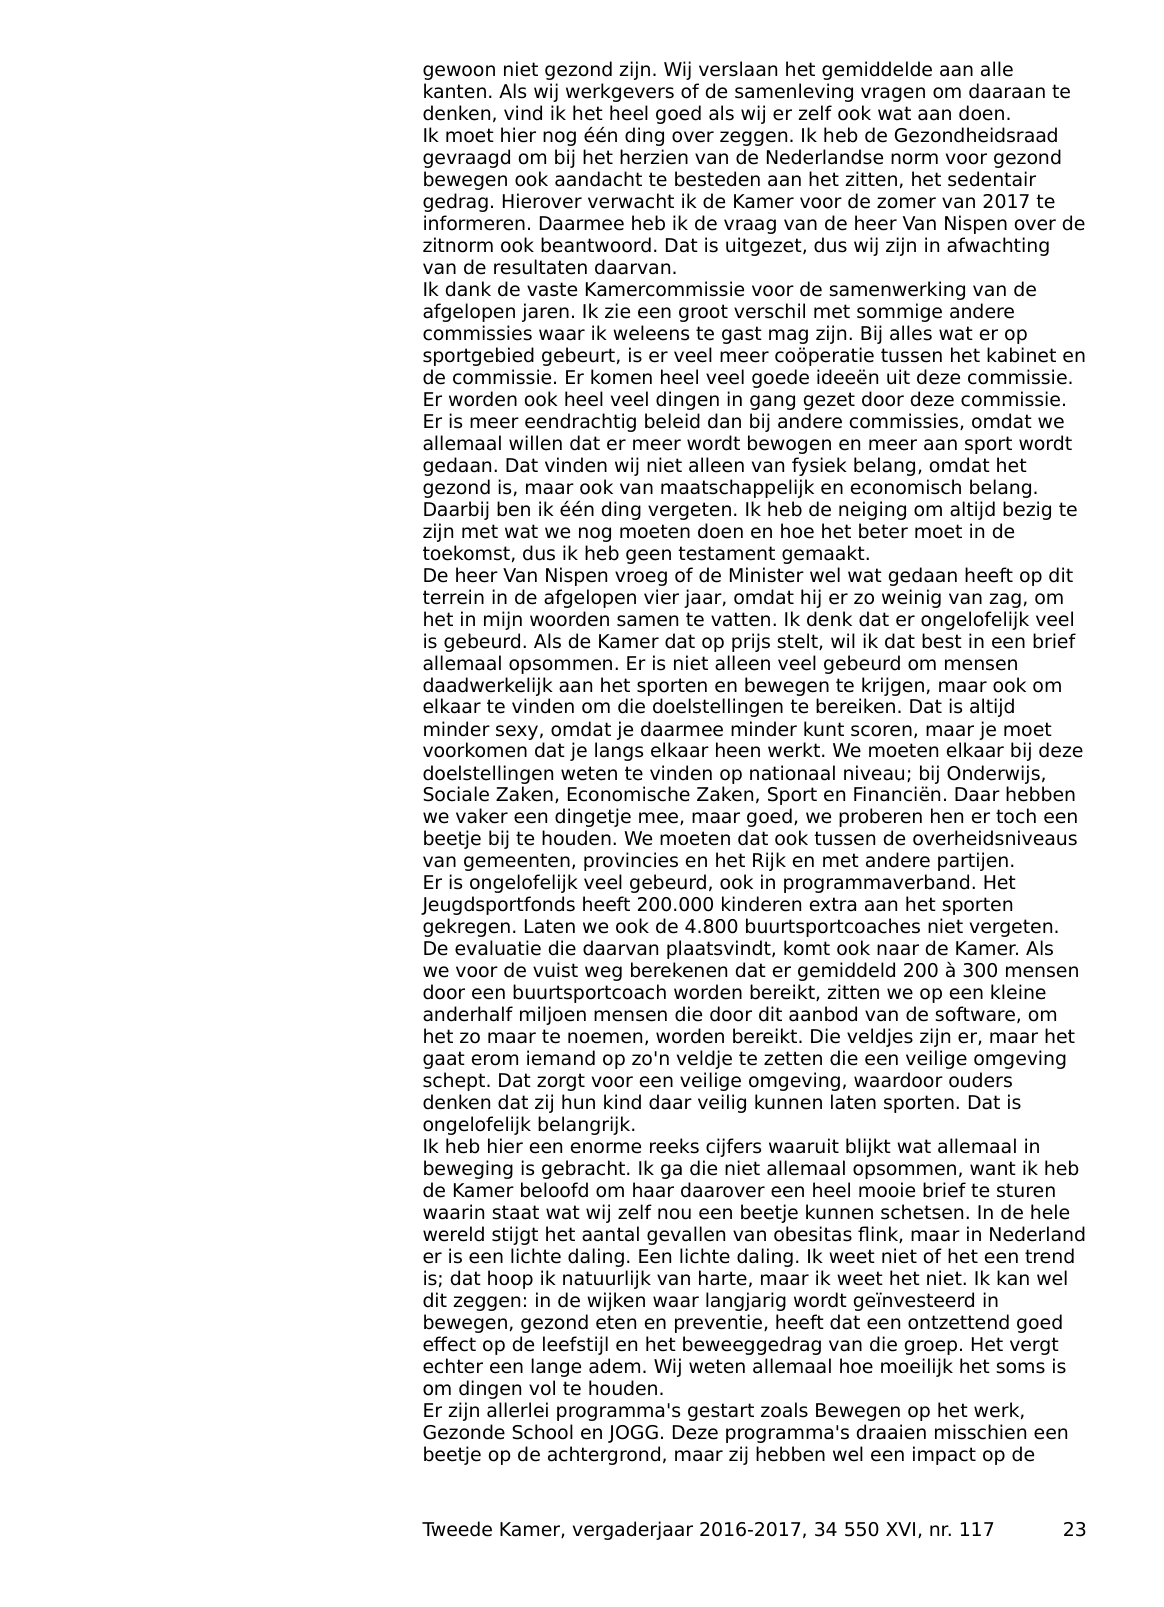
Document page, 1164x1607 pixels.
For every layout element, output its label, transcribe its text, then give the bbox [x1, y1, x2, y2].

text Ik dank de vaste Kamercommissie voor de samenwerking van de afgelopen jaren. Ik zie een groot verschil met sommige andere commissies waar ik weleens te gast mag zijn. Bij alles wat er op sportgebied gebeurt, is er veel meer coöperatie tussen het kabinet en de commissie. Er komen heel veel goede ideeën uit deze commissie. Er worden ook heel veel dingen in gang gezet door deze commissie. Er is meer eendrachtig beleid dan bij andere commissies, omdat we allemaal willen dat er meer wordt bewogen en meer aan sport wordt gedaan. Dat vinden wij niet alleen van fysiek belang, omdat het gezond is, maar ook van maatschappelijk en economisch belang. Daarbij ben ik één ding vergeten. Ik heb de neiging om altijd bezig te zijn met wat we nog moeten doen en hoe het beter moet in de toekomst, dus ik heb geen testament gemaakt. [422, 279, 1087, 564]
text Er is ongelofelijk veel gebeurd, ook in programmaverband. Het Jeugdsportfonds heeft 200.000 kinderen extra aan het sporten gekregen. Laten we ook de 4.800 buurtsportcoaches niet vergeten. De evaluatie die daarvan plaatsvindt, komt ook naar de Kamer. Als we voor de vuist weg berekenen dat er gemiddeld 200 à 300 mensen door een buurtsportcoach worden bereikt, zitten we op een kleine anderhalf miljoen mensen die door dit aanbod van de software, om het zo maar te noemen, worden bereikt. Die veldjes zijn er, maar het gaat erom iemand op zo'n veldje te zetten die een veilige omgeving schept. Dat zorgt voor een veilige omgeving, waardoor ouders denken dat zij hun kind daar veilig kunnen laten sporten. Dat is ongelofelijk belangrijk. [422, 872, 1087, 1136]
text Ik heb hier een enorme reeks cijfers waaruit blijkt wat allemaal in beweging is gebracht. Ik ga die niet allemaal opsommen, want ik heb de Kamer beloofd om haar daarover een heel mooie brief te sturen waarin staat wat wij zelf nou een beetje kunnen schetsen. In de hele wereld stijgt het aantal gevallen van obesitas flink, maar in Nederland er is een lichte daling. Een lichte daling. Ik weet niet of het een trend is; dat hoop ik natuurlijk van harte, maar ik weet het niet. Ik kan wel dit zeggen: in de wijken waar langjarig wordt geïnvesteerd in bewegen, gezond eten en preventie, heeft dat een ontzettend goed effect op de leefstijl en het beweeggedrag van die groep. Het vergt echter een lange adem. Wij weten allemaal hoe moeilijk het soms is om dingen vol te houden. [422, 1136, 1087, 1400]
text Er zijn allerlei programma's gestart zoals Bewegen op het werk, Gezonde School en JOGG. Deze programma's draaien misschien een beetje op de achtergrond, maar zij hebben wel een impact op de [422, 1400, 1087, 1466]
text gewoon niet gezond zijn. Wij verslaan het gemiddelde aan alle kanten. Als wij werkgevers of de samenleving vragen om daaraan te denken, vind ik het heel goed als wij er zelf ook wat aan doen. [422, 59, 1087, 125]
text De heer Van Nispen vroeg of de Minister wel wat gedaan heeft op dit terrein in de afgelopen vier jaar, omdat hij er zo weinig van zag, om het in mijn woorden samen te vatten. Ik denk dat er ongelofelijk veel is gebeurd. Als de Kamer dat op prijs stelt, wil ik dat best in een brief allemaal opsommen. Er is niet alleen veel gebeurd om mensen daadwerkelijk aan het sporten en bewegen te krijgen, maar ook om elkaar te vinden om die doelstellingen te bereiken. Dat is altijd minder sexy, omdat je daarmee minder kunt scoren, maar je moet voorkomen dat je langs elkaar heen werkt. We moeten elkaar bij deze doelstellingen weten te vinden op nationaal niveau; bij Onderwijs, Sociale Zaken, Economische Zaken, Sport en Financiën. Daar hebben we vaker een dingetje mee, maar goed, we proberen hen er toch een beetje bij te houden. We moeten dat ook tussen de overheidsniveaus van gemeenten, provincies en het Rijk en met andere partijen. [422, 564, 1087, 872]
text Ik moet hier nog één ding over zeggen. Ik heb de Gezondheidsraad gevraagd om bij het herzien van de Nederlandse norm voor gezond bewegen ook aandacht te besteden aan het zitten, het sedentair gedrag. Hierover verwacht ik de Kamer voor de zomer van 2017 te informeren. Daarmee heb ik de vraag van de heer Van Nispen over de zitnorm ook beantwoord. Dat is uitgezet, dus wij zijn in afwachting van de resultaten daarvan. [422, 125, 1087, 279]
